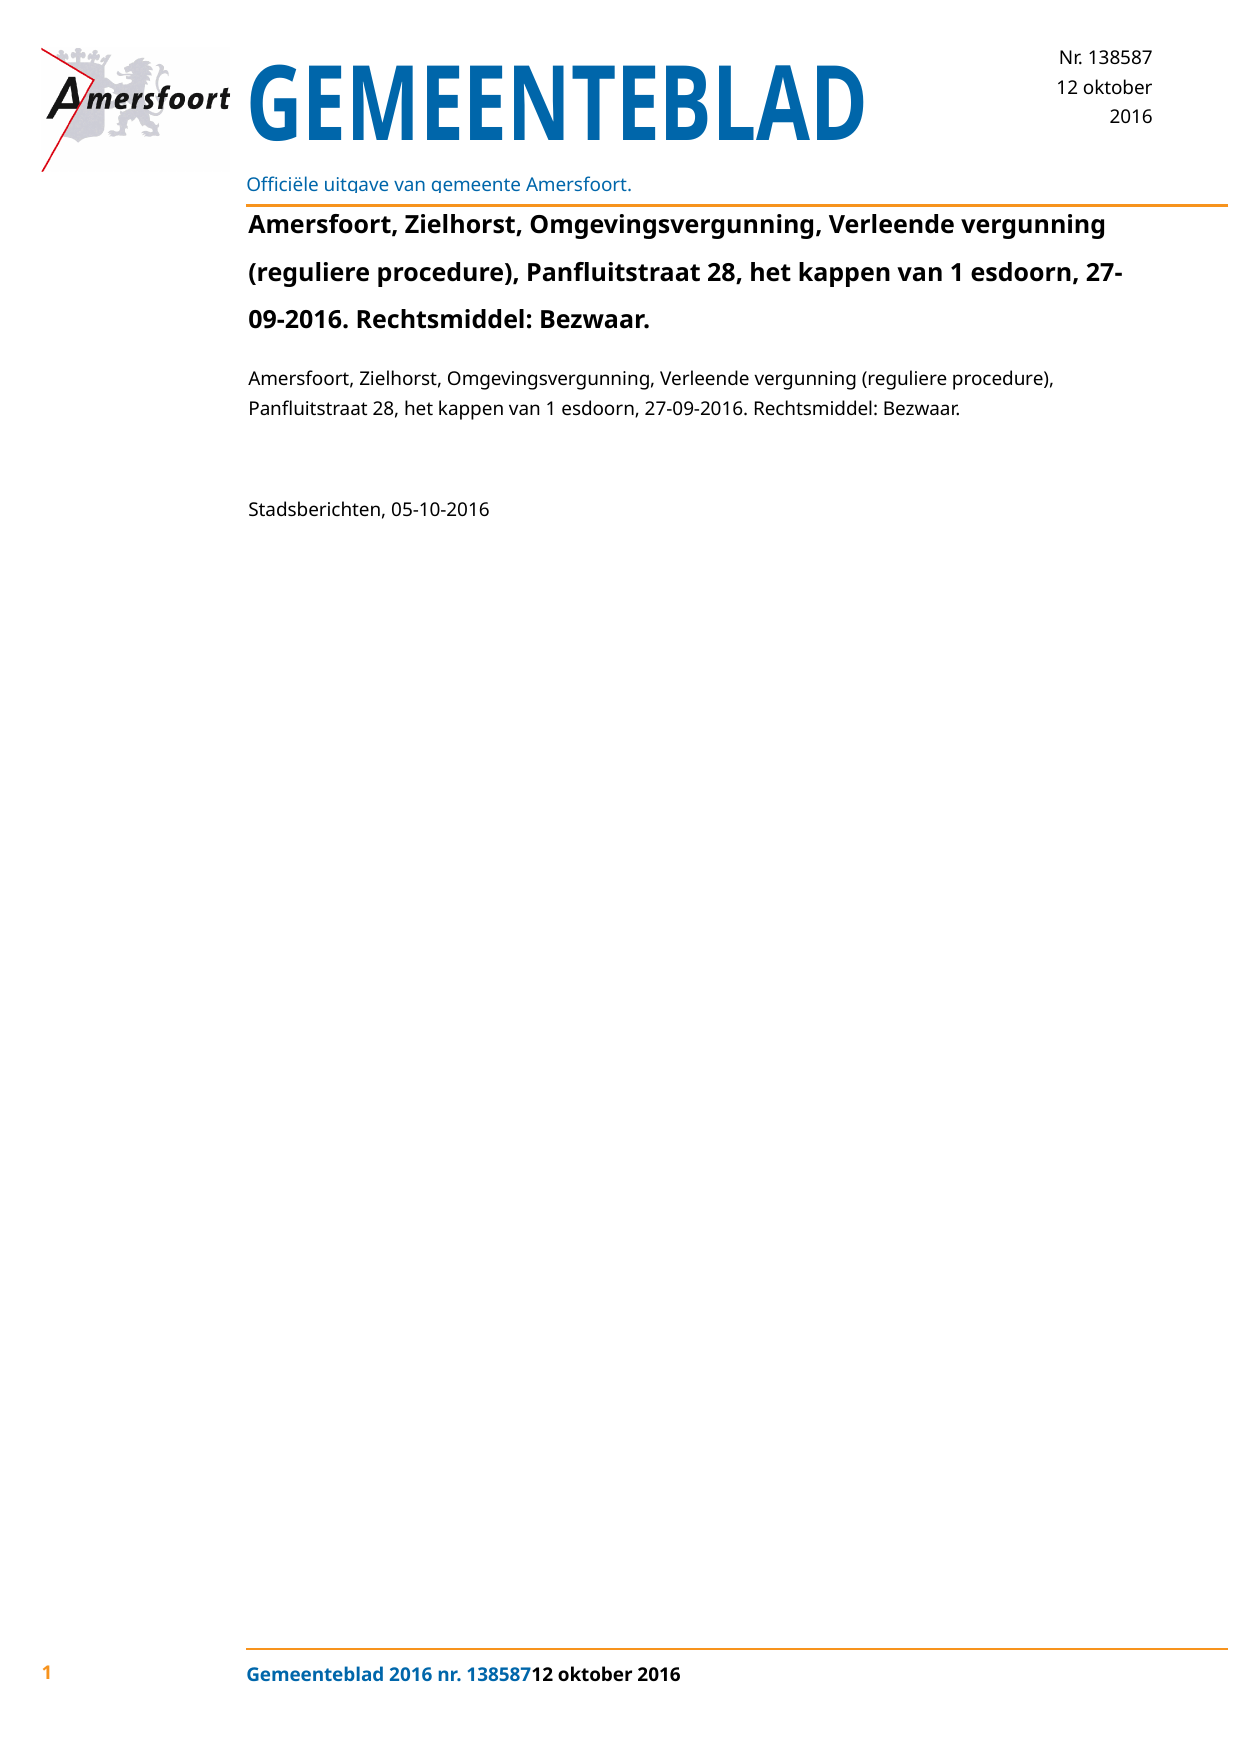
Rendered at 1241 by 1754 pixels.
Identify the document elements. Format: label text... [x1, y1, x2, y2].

text Stadsberichten, 05-10-2016 [248, 496, 1152, 522]
text Amersfoort, Zielhorst, Omgevingsvergunning, Verleende vergunning (reguliere procedure), Panfluitstraat 28, het kappen van 1 esdoorn, 27-09-2016. Rechtsmiddel: Bezwaar. [248, 366, 1152, 421]
text Amersfoort, Zielhorst, Omgevingsvergunning, Verleende vergunning (reguliere procedure), Panfluitstraat 28, het kappen van 1 esdoorn, 27-09-2016. Rechtsmiddel: Bezwaar. [248, 207, 1152, 336]
picture [41, 47, 231, 172]
